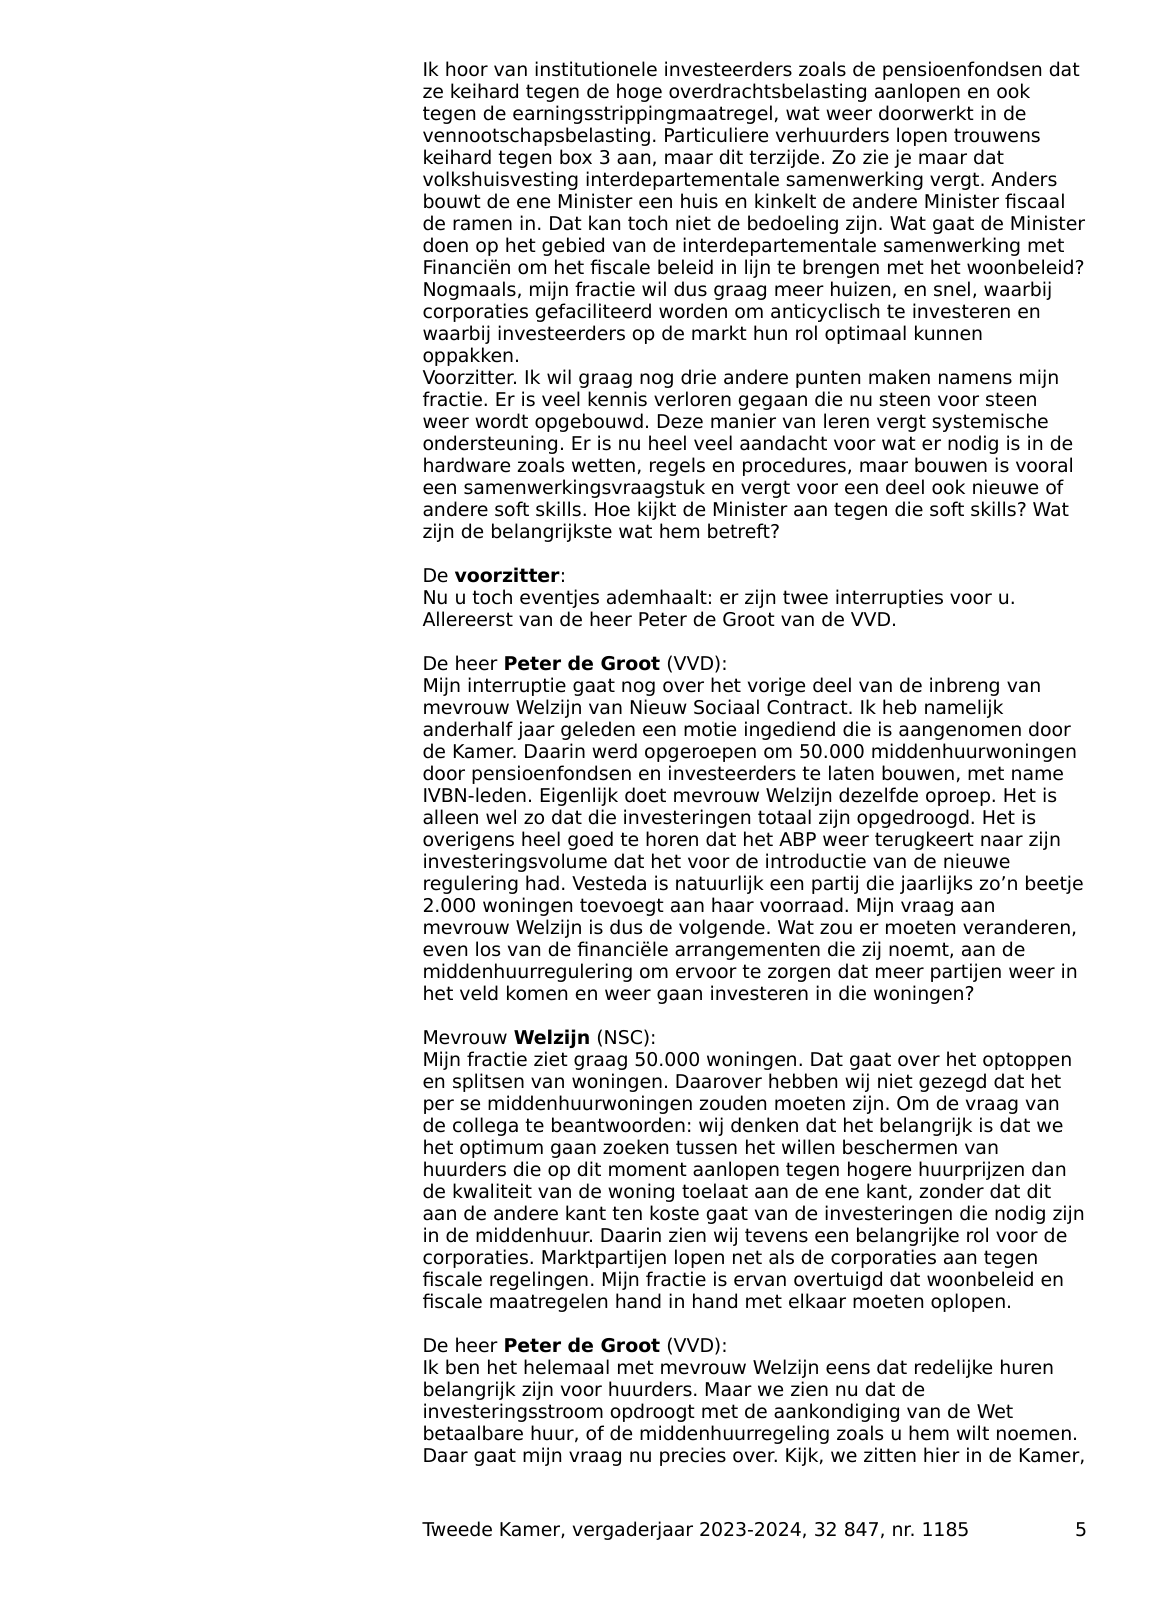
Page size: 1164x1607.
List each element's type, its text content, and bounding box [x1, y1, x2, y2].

text Nogmaals, mijn fractie wil dus graag meer huizen, en snel, waarbij corporaties gefaciliteerd worden om anticyclisch te investeren en waarbij investeerders op de markt hun rol optimaal kunnen oppakken. [422, 279, 1087, 367]
text Voorzitter. Ik wil graag nog drie andere punten maken namens mijn fractie. Er is veel kennis verloren gegaan die nu steen voor steen weer wordt opgebouwd. Deze manier van leren vergt systemische ondersteuning. Er is nu heel veel aandacht voor wat er nodig is in de hardware zoals wetten, regels en procedures, maar bouwen is vooral een samenwerkingsvraagstuk en vergt voor een deel ook nieuwe of andere soft skills. Hoe kijkt de Minister aan tegen die soft skills? Wat zijn de belangrijkste wat hem betreft? [422, 367, 1087, 543]
text Mijn interruptie gaat nog over het vorige deel van de inbreng van mevrouw Welzijn van Nieuw Sociaal Contract. Ik heb namelijk anderhalf jaar geleden een motie ingediend die is aangenomen door de Kamer. Daarin werd opgeroepen om 50.000 middenhuurwoningen door pensioenfondsen en investeerders te laten bouwen, met name IVBN-leden. Eigenlijk doet mevrouw Welzijn dezelfde oproep. Het is alleen wel zo dat die investeringen totaal zijn opgedroogd. Het is overigens heel goed te horen dat het ABP weer terugkeert naar zijn investeringsvolume dat het voor de introductie van de nieuwe regulering had. Vesteda is natuurlijk een partij die jaarlijks zo’n beetje 2.000 woningen toevoegt aan haar voorraad. Mijn vraag aan mevrouw Welzijn is dus de volgende. Wat zou er moeten veranderen, even los van de financiële arrangementen die zij noemt, aan de middenhuurregulering om ervoor te zorgen dat meer partijen weer in het veld komen en weer gaan investeren in die woningen? [422, 675, 1087, 1004]
text Mijn fractie ziet graag 50.000 woningen. Dat gaat over het optoppen en splitsen van woningen. Daarover hebben wij niet gezegd dat het per se middenhuurwoningen zouden moeten zijn. Om de vraag van de collega te beantwoorden: wij denken dat het belangrijk is dat we het optimum gaan zoeken tussen het willen beschermen van huurders die op dit moment aanlopen tegen hogere huurprijzen dan de kwaliteit van de woning toelaat aan de ene kant, zonder dat dit aan de andere kant ten koste gaat van de investeringen die nodig zijn in de middenhuur. Daarin zien wij tevens een belangrijke rol voor de corporaties. Marktpartijen lopen net als de corporaties aan tegen fiscale regelingen. Mijn fractie is ervan overtuigd dat woonbeleid en fiscale maatregelen hand in hand met elkaar moeten oplopen. [422, 1049, 1087, 1312]
text De heer Peter de Groot (VVD): [422, 653, 1087, 675]
text De heer Peter de Groot (VVD): [422, 1335, 1087, 1357]
text Ik hoor van institutionele investeerders zoals de pensioenfondsen dat ze keihard tegen de hoge overdrachtsbelasting aanlopen en ook tegen de earningsstrippingmaatregel, wat weer doorwerkt in de vennootschapsbelasting. Particuliere verhuurders lopen trouwens keihard tegen box 3 aan, maar dit terzijde. Zo zie je maar dat volkshuisvesting interdepartementale samenwerking vergt. Anders bouwt de ene Minister een huis en kinkelt de andere Minister fiscaal de ramen in. Dat kan toch niet de bedoeling zijn. Wat gaat de Minister doen op het gebied van de interdepartementale samenwerking met Financiën om het fiscale beleid in lijn te brengen met het woonbeleid? [422, 59, 1087, 279]
text De voorzitter: [422, 565, 1087, 587]
text Nu u toch eventjes ademhaalt: er zijn twee interrupties voor u. Allereerst van de heer Peter de Groot van de VVD. [422, 587, 1087, 631]
text Ik ben het helemaal met mevrouw Welzijn eens dat redelijke huren belangrijk zijn voor huurders. Maar we zien nu dat de investeringsstroom opdroogt met de aankondiging van de Wet betaalbare huur, of de middenhuurregeling zoals u hem wilt noemen. Daar gaat mijn vraag nu precies over. Kijk, we zitten hier in de Kamer, [422, 1357, 1087, 1467]
text Mevrouw Welzijn (NSC): [422, 1027, 1087, 1049]
